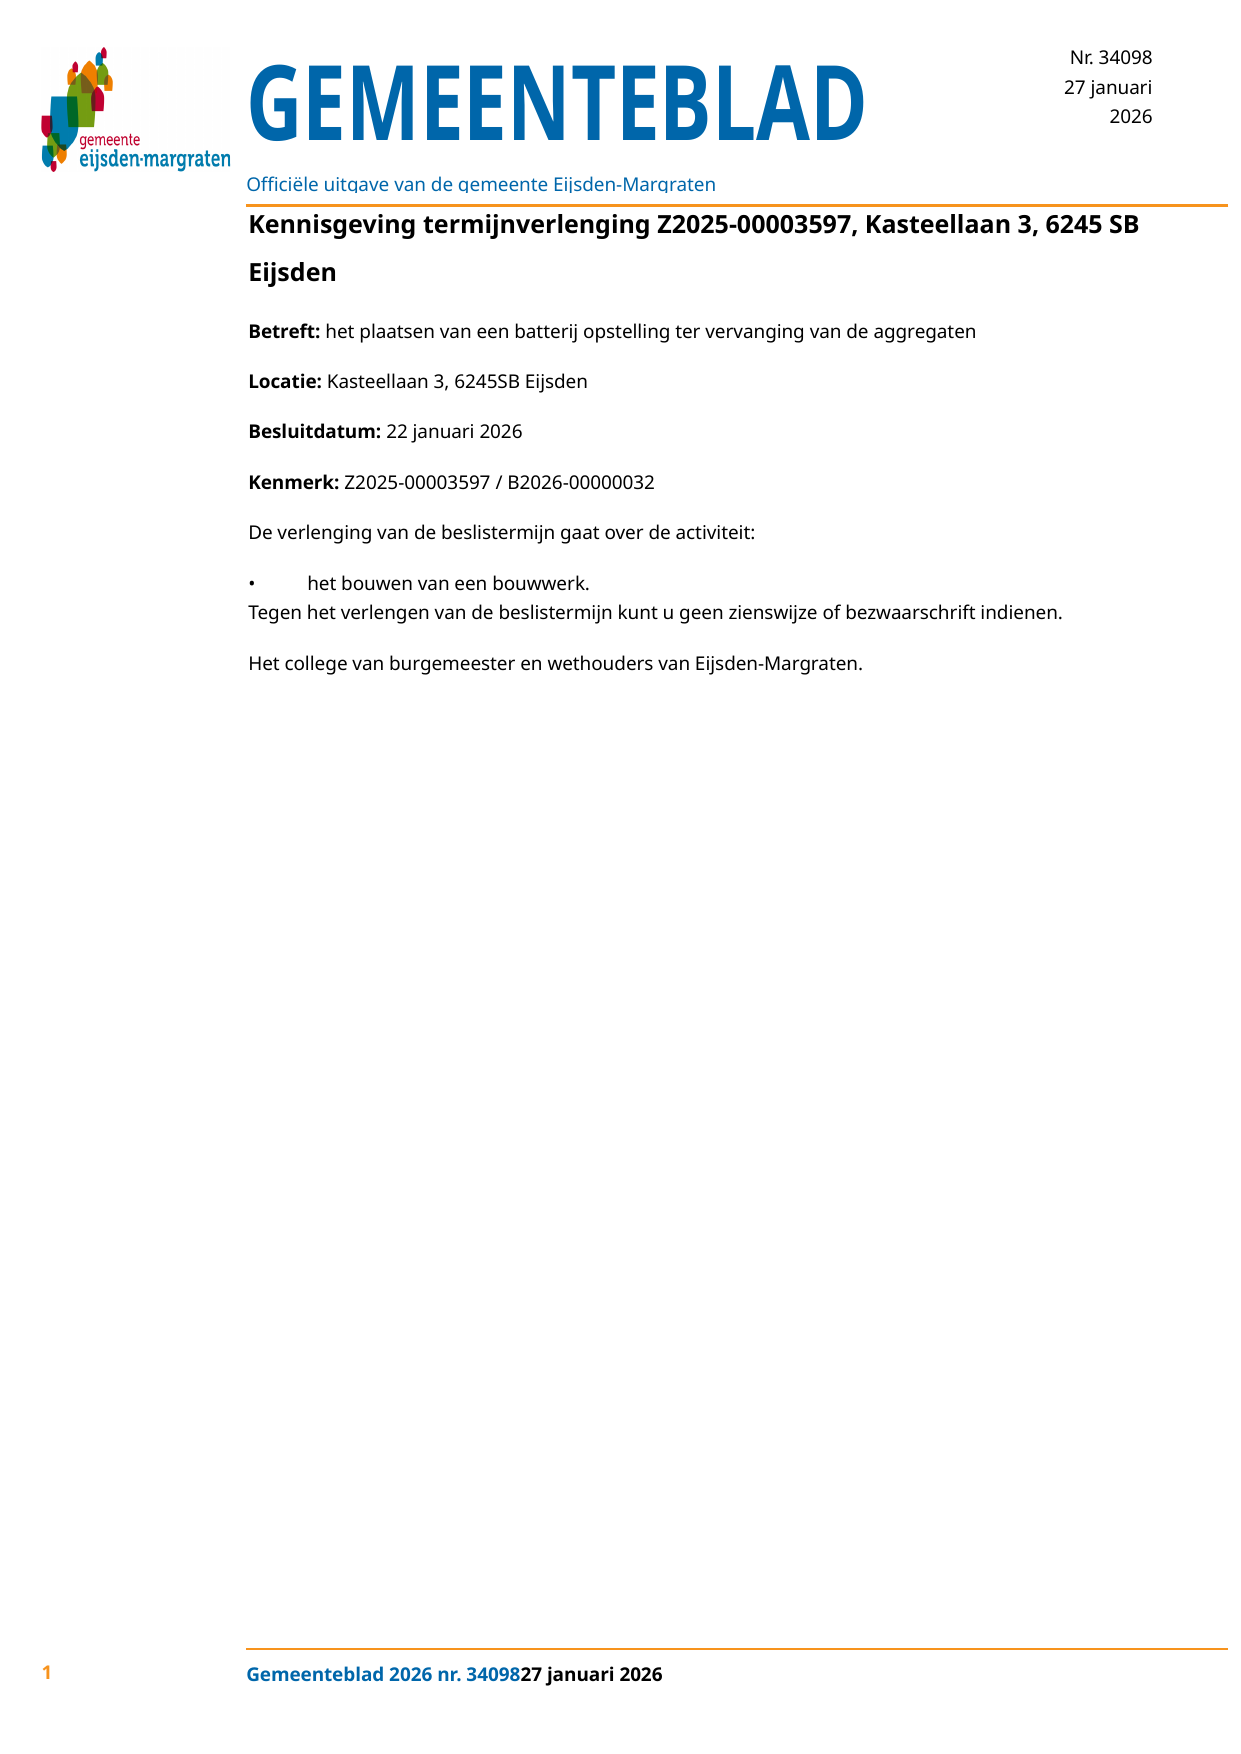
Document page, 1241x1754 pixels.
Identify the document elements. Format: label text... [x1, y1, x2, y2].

text Kennisgeving termijnverlenging Z2025-00003597, Kasteellaan 3, 6245 SB Eijsden [248, 207, 1152, 288]
list het bouwen van een bouwwerk. [248, 570, 1152, 596]
picture [41, 47, 231, 172]
text Het college van burgemeester en wethouders van Eijsden-Margraten. [248, 650, 1152, 676]
text Besluitdatum: 22 januari 2026 [248, 419, 1152, 444]
text De verlenging van de beslistermijn gaat over de activiteit: [248, 519, 1152, 545]
text Tegen het verlengen van de beslistermijn kunt u geen zienswijze of bezwaarschrift indienen. [248, 599, 1152, 625]
text Locatie: Kasteellaan 3, 6245SB Eijsden [248, 368, 1152, 394]
text Kenmerk: Z2025-00003597 / B2026-00000032 [248, 469, 1152, 495]
text Betreft: het plaatsen van een batterij opstelling ter vervanging van de aggregaten [248, 318, 1152, 344]
